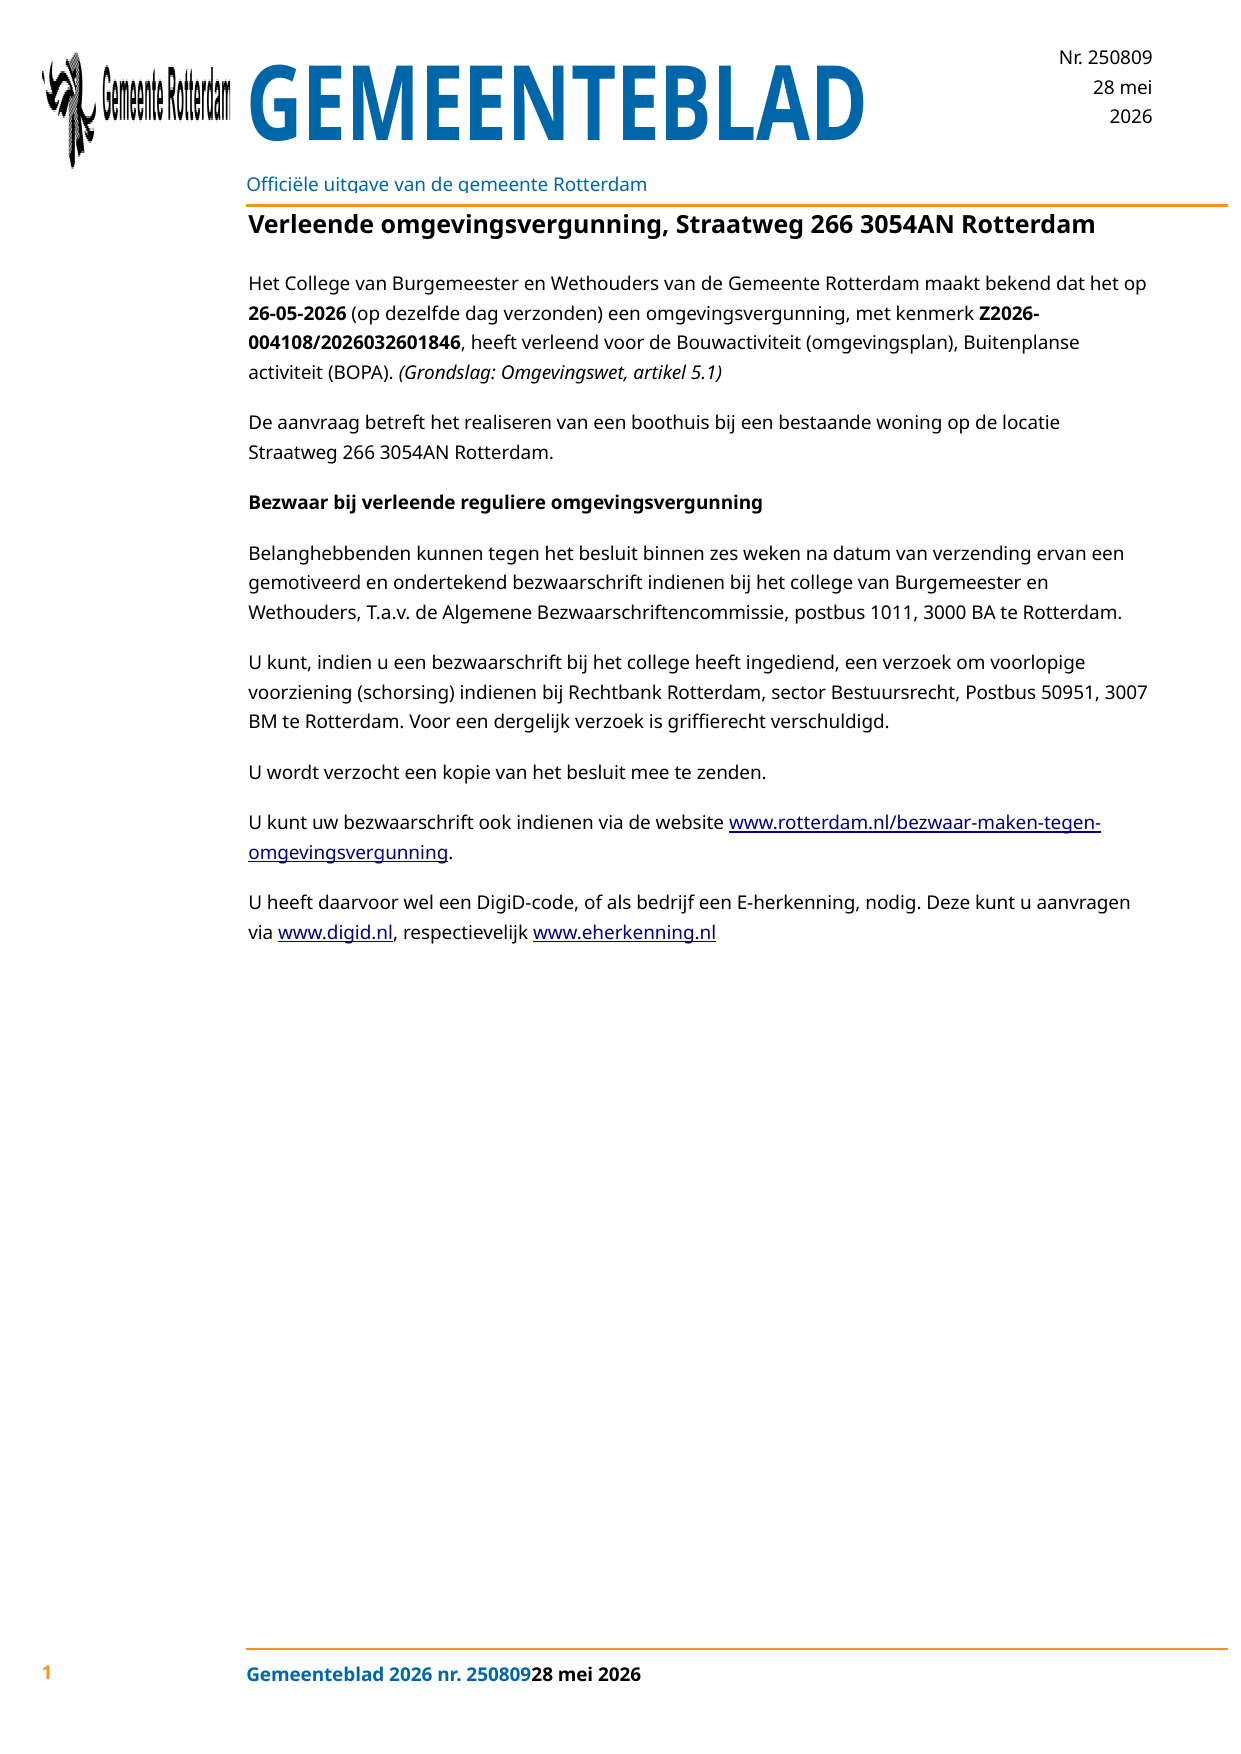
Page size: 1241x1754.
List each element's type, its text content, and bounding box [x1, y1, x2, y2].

text U wordt verzocht een kopie van het besluit mee te zenden. [248, 759, 1152, 785]
text De aanvraag betreft het realiseren van een boothuis bij een bestaande woning op de locatie Straatweg 266 3054AN Rotterdam. [248, 409, 1152, 465]
text Belanghebbenden kunnen tegen het besluit binnen zes weken na datum van verzending ervan een gemotiveerd en ondertekend bezwaarschrift indienen bij het college van Burgemeester en Wethouders, T.a.v. de Algemene Bezwaarschriftencommissie, postbus 1011, 3000 BA te Rotterdam. [248, 540, 1152, 625]
picture [41, 47, 231, 172]
text U kunt uw bezwaarschrift ook indienen via de website www.rotterdam.nl/bezwaar-maken-tegen-omgevingsvergunning. [248, 809, 1152, 865]
text Verleende omgevingsvergunning, Straatweg 266 3054AN Rotterdam [248, 207, 1152, 241]
text Het College van Burgemeester en Wethouders van de Gemeente Rotterdam maakt bekend dat het op 26-05-2026 (op dezelfde dag verzonden) een omgevingsvergunning, met kenmerk Z2026-004108/2026032601846, heeft verleend voor de Bouwactiviteit (omgevingsplan), Buitenplanse activiteit (BOPA). (Grondslag: Omgevingswet, artikel 5.1) [248, 270, 1152, 385]
text U kunt, indien u een bezwaarschrift bij het college heeft ingediend, een verzoek om voorlopige voorziening (schorsing) indienen bij Rechtbank Rotterdam, sector Bestuursrecht, Postbus 50951, 3007 BM te Rotterdam. Voor een dergelijk verzoek is griffierecht verschuldigd. [248, 649, 1152, 734]
text U heeft daarvoor wel een DigiD-code, of als bedrijf een E-herkenning, nodig. Deze kunt u aanvragen via www.digid.nl, respectievelijk www.eherkenning.nl [248, 889, 1152, 945]
text Bezwaar bij verleende reguliere omgevingsvergunning [248, 489, 1152, 515]
